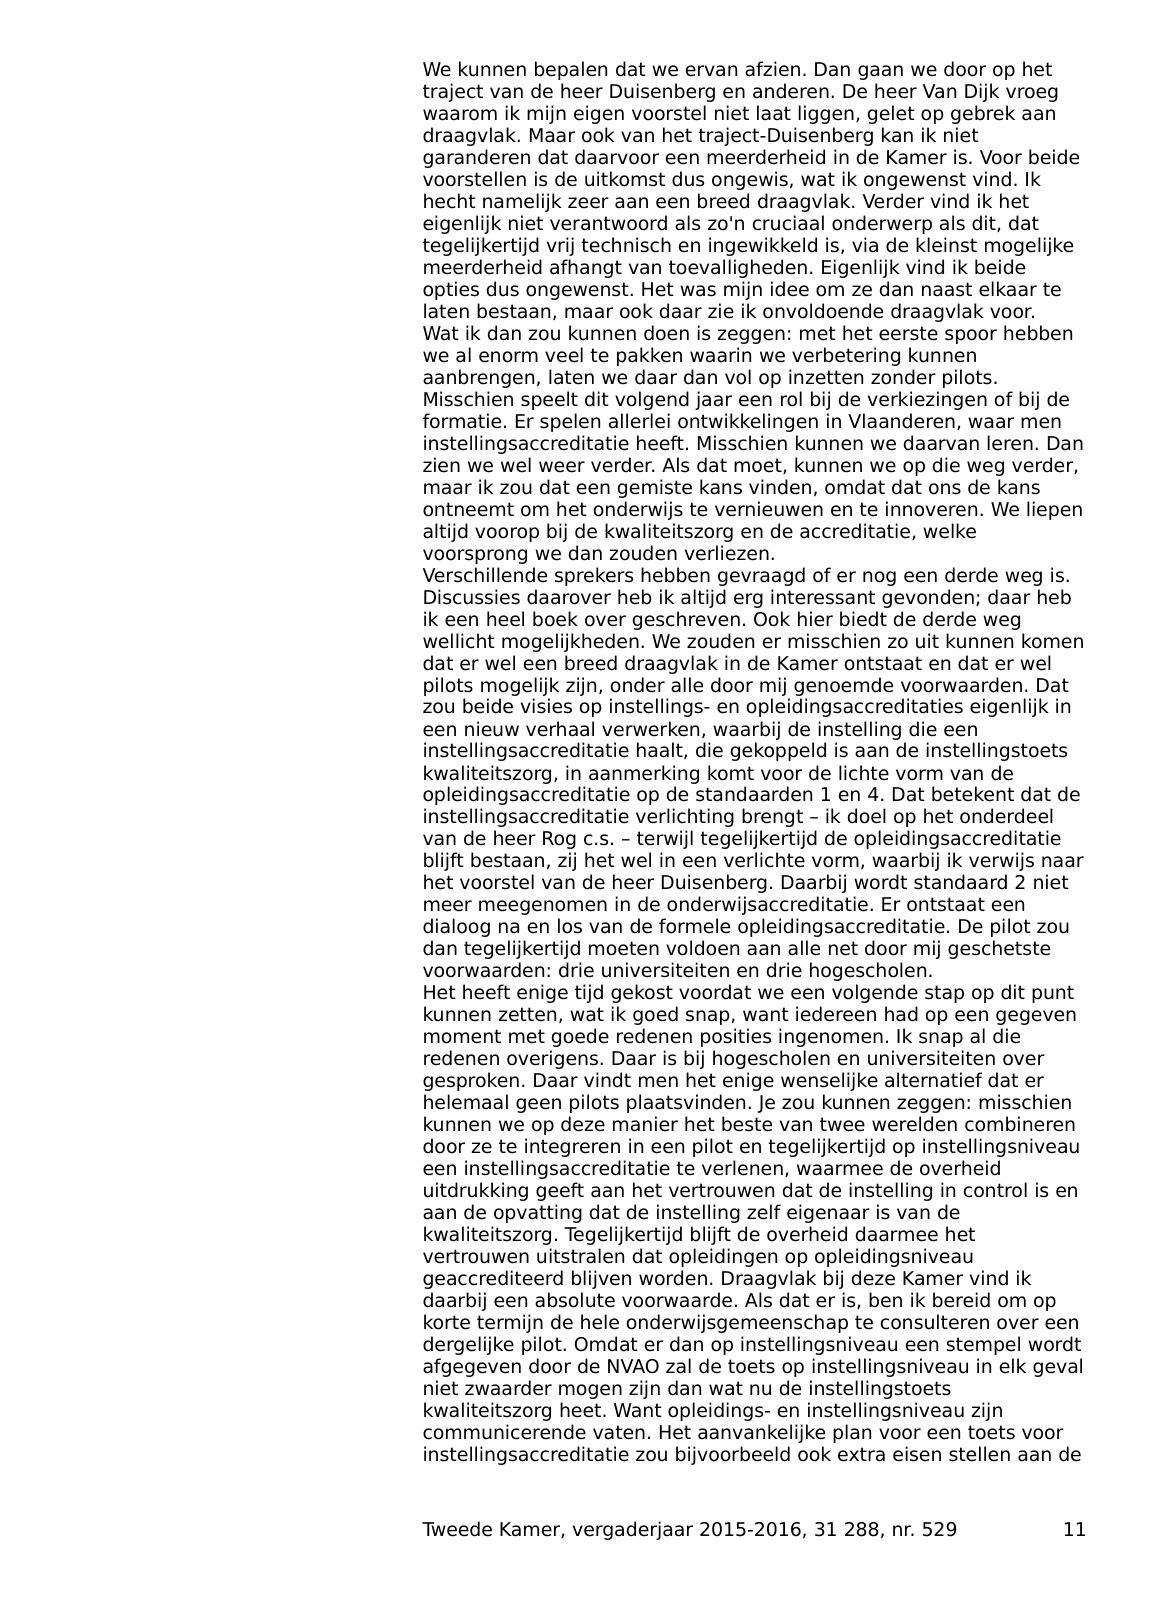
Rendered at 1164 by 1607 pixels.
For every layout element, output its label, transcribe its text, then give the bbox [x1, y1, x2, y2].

text Wat ik dan zou kunnen doen is zeggen: met het eerste spoor hebben we al enorm veel te pakken waarin we verbetering kunnen aanbrengen, laten we daar dan vol op inzetten zonder pilots. Misschien speelt dit volgend jaar een rol bij de verkiezingen of bij de formatie. Er spelen allerlei ontwikkelingen in Vlaanderen, waar men instellingsaccreditatie heeft. Misschien kunnen we daarvan leren. Dan zien we wel weer verder. Als dat moet, kunnen we op die weg verder, maar ik zou dat een gemiste kans vinden, omdat dat ons de kans ontneemt om het onderwijs te vernieuwen en te innoveren. We liepen altijd voorop bij de kwaliteitszorg en de accreditatie, welke voorsprong we dan zouden verliezen. [422, 323, 1087, 564]
text We kunnen bepalen dat we ervan afzien. Dan gaan we door op het traject van de heer Duisenberg en anderen. De heer Van Dijk vroeg waarom ik mijn eigen voorstel niet laat liggen, gelet op gebrek aan draagvlak. Maar ook van het traject-Duisenberg kan ik niet garanderen dat daarvoor een meerderheid in de Kamer is. Voor beide voorstellen is de uitkomst dus ongewis, wat ik ongewenst vind. Ik hecht namelijk zeer aan een breed draagvlak. Verder vind ik het eigenlijk niet verantwoord als zo'n cruciaal onderwerp als dit, dat tegelijkertijd vrij technisch en ingewikkeld is, via de kleinst mogelijke meerderheid afhangt van toevalligheden. Eigenlijk vind ik beide opties dus ongewenst. Het was mijn idee om ze dan naast elkaar te laten bestaan, maar ook daar zie ik onvoldoende draagvlak voor. [422, 59, 1087, 323]
text Verschillende sprekers hebben gevraagd of er nog een derde weg is. Discussies daarover heb ik altijd erg interessant gevonden; daar heb ik een heel boek over geschreven. Ook hier biedt de derde weg wellicht mogelijkheden. We zouden er misschien zo uit kunnen komen dat er wel een breed draagvlak in de Kamer ontstaat en dat er wel pilots mogelijk zijn, onder alle door mij genoemde voorwaarden. Dat zou beide visies op instellings- en opleidingsaccreditaties eigenlijk in een nieuw verhaal verwerken, waarbij de instelling die een instellingsaccreditatie haalt, die gekoppeld is aan de instellingstoets kwaliteitszorg, in aanmerking komt voor de lichte vorm van de opleidingsaccreditatie op de standaarden 1 en 4. Dat betekent dat de instellingsaccreditatie verlichting brengt – ik doel op het onderdeel van de heer Rog c.s. – terwijl tegelijkertijd de opleidingsaccreditatie blijft bestaan, zij het wel in een verlichte vorm, waarbij ik verwijs naar het voorstel van de heer Duisenberg. Daarbij wordt standaard 2 niet meer meegenomen in de onderwijsaccreditatie. Er ontstaat een dialoog na en los van de formele opleidingsaccreditatie. De pilot zou dan tegelijkertijd moeten voldoen aan alle net door mij geschetste voorwaarden: drie universiteiten en drie hogescholen. [422, 564, 1087, 982]
text Het heeft enige tijd gekost voordat we een volgende stap op dit punt kunnen zetten, wat ik goed snap, want iedereen had op een gegeven moment met goede redenen posities ingenomen. Ik snap al die redenen overigens. Daar is bij hogescholen en universiteiten over gesproken. Daar vindt men het enige wenselijke alternatief dat er helemaal geen pilots plaatsvinden. Je zou kunnen zeggen: misschien kunnen we op deze manier het beste van twee werelden combineren door ze te integreren in een pilot en tegelijkertijd op instellingsniveau een instellingsaccreditatie te verlenen, waarmee de overheid uitdrukking geeft aan het vertrouwen dat de instelling in control is en aan de opvatting dat de instelling zelf eigenaar is van de kwaliteitszorg. Tegelijkertijd blijft de overheid daarmee het vertrouwen uitstralen dat opleidingen op opleidingsniveau geaccrediteerd blijven worden. Draagvlak bij deze Kamer vind ik daarbij een absolute voorwaarde. Als dat er is, ben ik bereid om op korte termijn de hele onderwijsgemeenschap te consulteren over een dergelijke pilot. Omdat er dan op instellingsniveau een stempel wordt afgegeven door de NVAO zal de toets op instellingsniveau in elk geval niet zwaarder mogen zijn dan wat nu de instellingstoets kwaliteitszorg heet. Want opleidings- en instellingsniveau zijn communicerende vaten. Het aanvankelijke plan voor een toets voor instellingsaccreditatie zou bijvoorbeeld ook extra eisen stellen aan de [422, 982, 1087, 1466]
